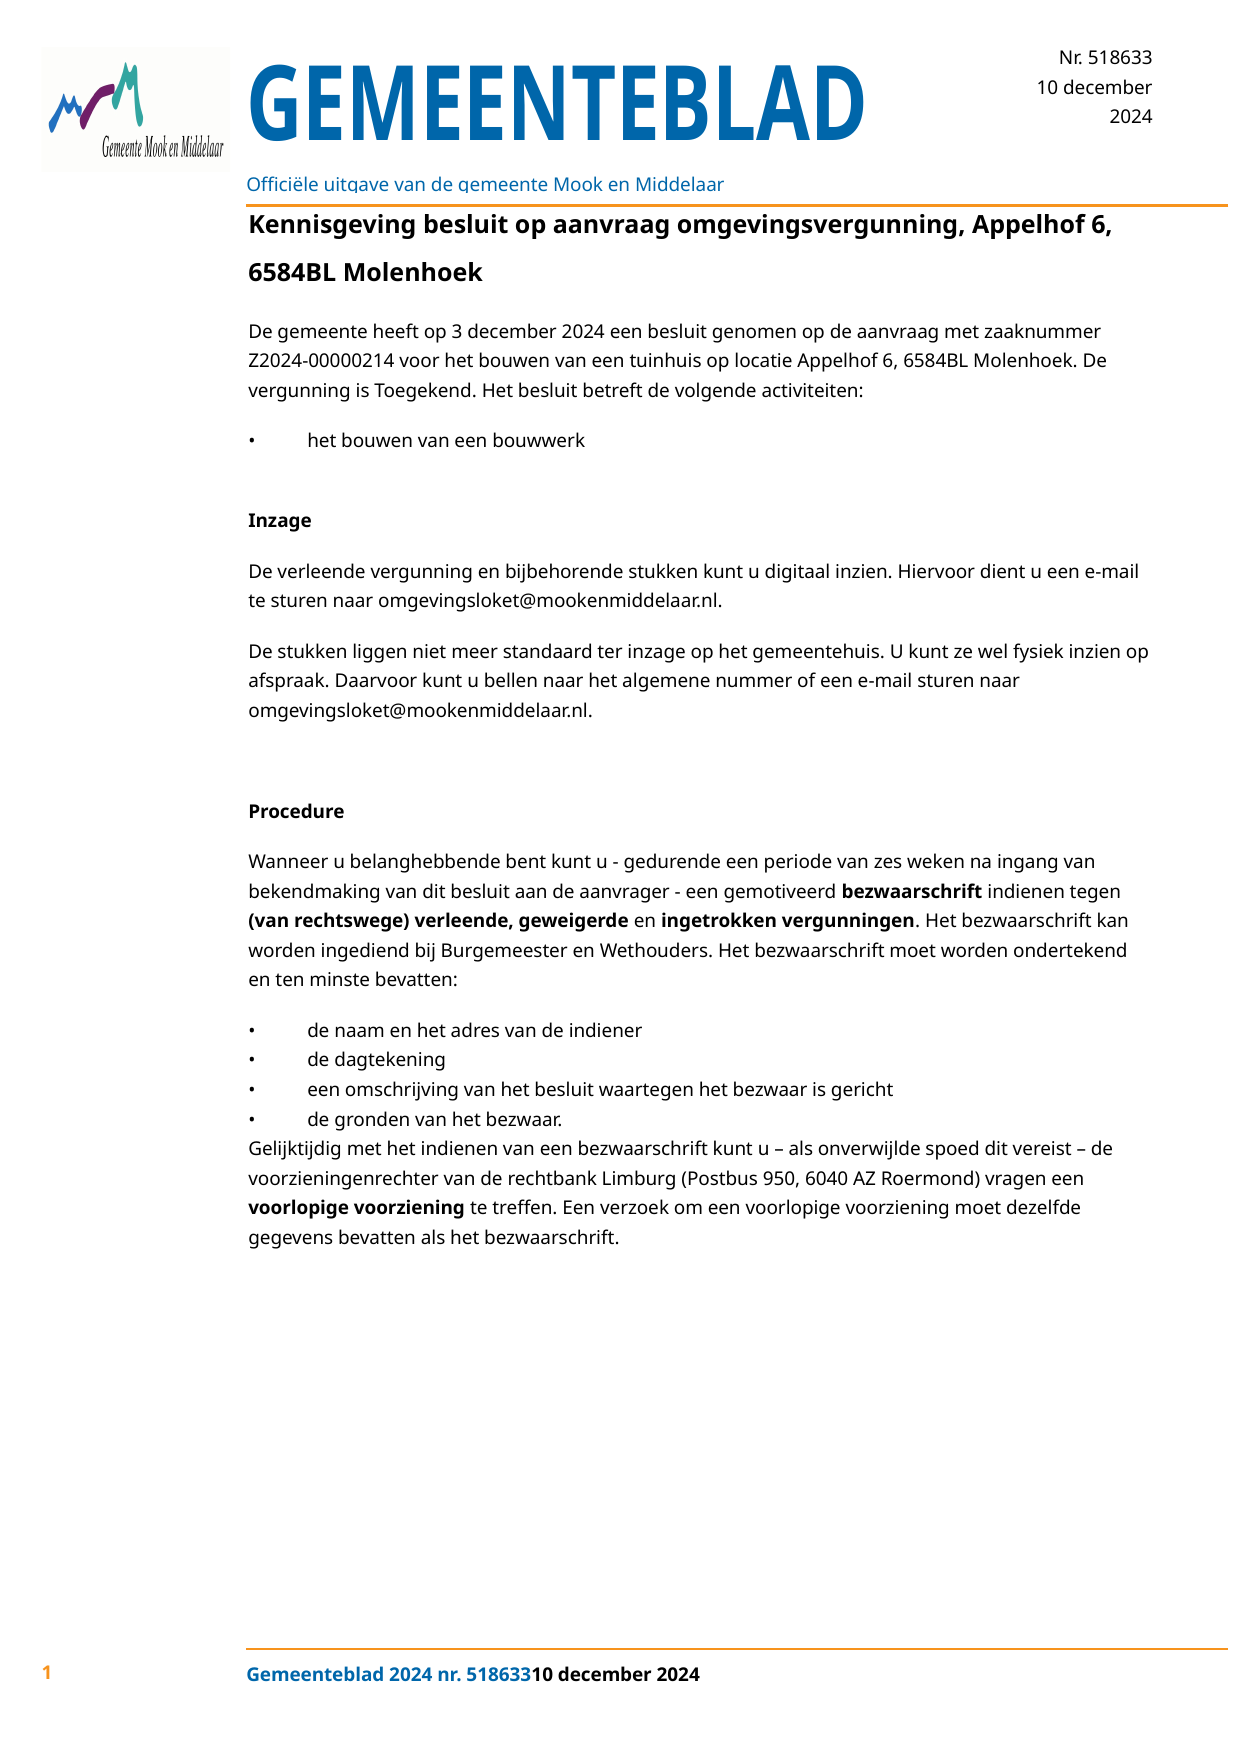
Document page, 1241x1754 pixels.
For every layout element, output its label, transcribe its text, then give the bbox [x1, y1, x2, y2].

text Procedure [248, 798, 1152, 824]
list de gronden van het bezwaar. [248, 1106, 1152, 1132]
text Kennisgeving besluit op aanvraag omgevingsvergunning, Appelhof 6, 6584BL Molenhoek [248, 207, 1152, 288]
list de dagtekening [248, 1047, 1152, 1072]
picture [41, 47, 231, 172]
text De stukken liggen niet meer standaard ter inzage op het gemeentehuis. U kunt ze wel fysiek inzien op afspraak. Daarvoor kunt u bellen naar het algemene nummer of een e-mail sturen naar omgevingsloket@mookenmiddelaar.nl. [248, 638, 1152, 723]
text Wanneer u belanghebbende bent kunt u - gedurende een periode van zes weken na ingang van bekendmaking van dit besluit aan de aanvrager - een gemotiveerd bezwaarschrift indienen tegen (van rechtswege) verleende, geweigerde en ingetrokken vergunningen. Het bezwaarschrift kan worden ingediend bij Burgemeester en Wethouders. Het bezwaarschrift moet worden ondertekend en ten minste bevatten: [248, 848, 1152, 992]
text De gemeente heeft op 3 december 2024 een besluit genomen op de aanvraag met zaaknummer Z2024-00000214 voor het bouwen van een tuinhuis op locatie Appelhof 6, 6584BL Molenhoek. De vergunning is Toegekend. Het besluit betreft de volgende activiteiten: [248, 318, 1152, 403]
list de naam en het adres van de indiener [248, 1017, 1152, 1043]
text De verleende vergunning en bijbehorende stukken kunt u digitaal inzien. Hiervoor dient u een e-mail te sturen naar omgevingsloket@mookenmiddelaar.nl. [248, 558, 1152, 613]
text Inzage [248, 507, 1152, 533]
list het bouwen van een bouwwerk [248, 427, 1152, 453]
list een omschrijving van het besluit waartegen het bezwaar is gericht [248, 1076, 1152, 1102]
text Gelijktijdig met het indienen van een bezwaarschrift kunt u – als onverwijlde spoed dit vereist – de voorzieningenrechter van de rechtbank Limburg (Postbus 950, 6040 AZ Roermond) vragen een voorlopige voorziening te treffen. Een verzoek om een voorlopige voorziening moet dezelfde gegevens bevatten als het bezwaarschrift. [248, 1135, 1152, 1250]
